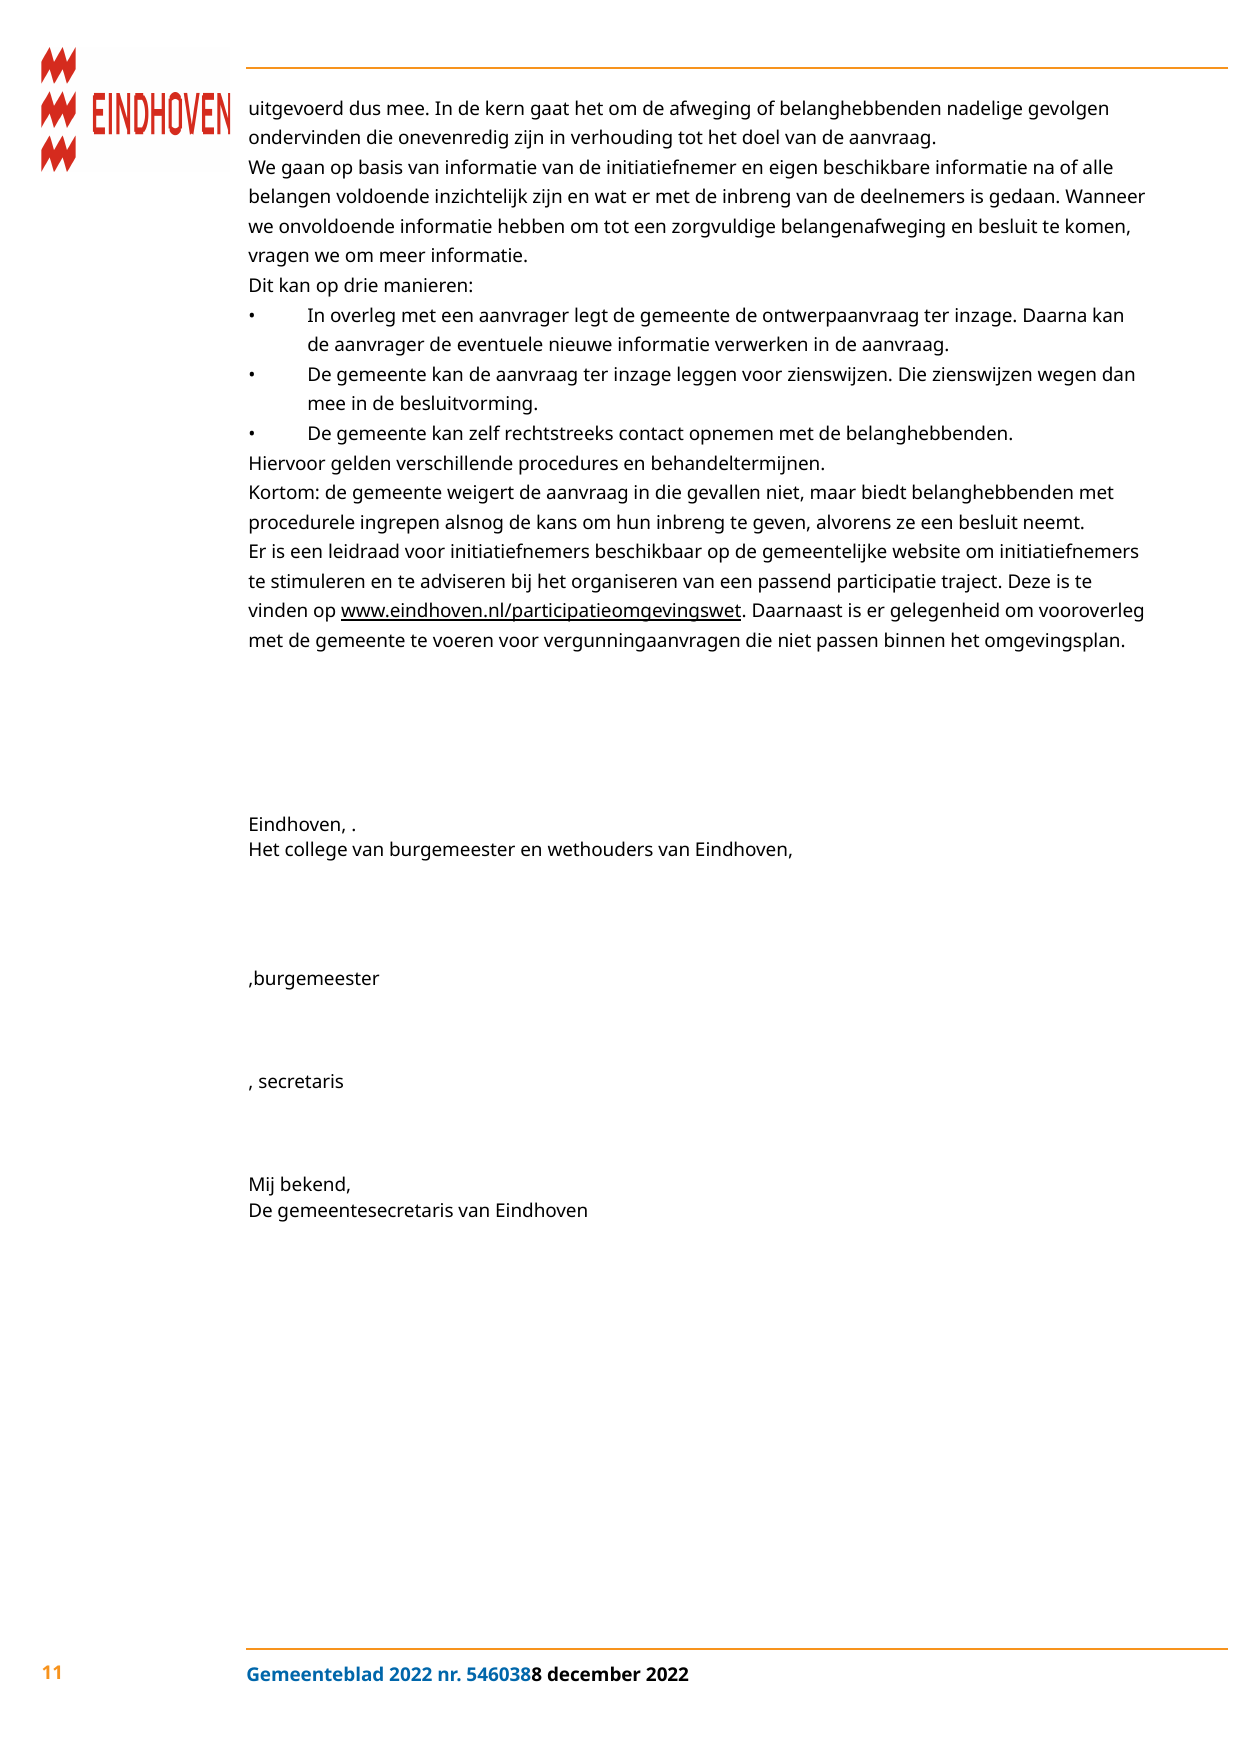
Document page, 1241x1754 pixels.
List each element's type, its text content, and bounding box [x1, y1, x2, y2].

text uitgevoerd dus mee. In de kern gaat het om de afweging of belanghebbenden nadelige gevolgen ondervinden die onevenredig zijn in verhouding tot het doel van de aanvraag. [248, 95, 1152, 150]
list De gemeente kan de aanvraag ter inzage leggen voor zienswijzen. Die zienswijzen wegen dan mee in de besluitvorming. [248, 361, 1152, 416]
list In overleg met een aanvrager legt de gemeente de ontwerpaanvraag ter inzage. Daarna kan de aanvrager de eventuele nieuwe informatie verwerken in de aanvraag. [248, 302, 1152, 357]
text Er is een leidraad voor initiatiefnemers beschikbaar op de gemeentelijke website om initiatiefnemers te stimuleren en te adviseren bij het organiseren van een passend participatie traject. Deze is te vinden op www.eindhoven.nl/participatieomgevingswet. Daarnaast is er gelegenheid om vooroverleg met de gemeente te voeren voor vergunningaanvragen die niet passen binnen het omgevingsplan. [248, 538, 1152, 653]
text , secretaris [248, 1068, 1152, 1094]
text We gaan op basis van informatie van de initiatiefnemer en eigen beschikbare informatie na of alle belangen voldoende inzichtelijk zijn en wat er met de inbreng van de deelnemers is gedaan. Wanneer we onvoldoende informatie hebben om tot een zorgvuldige belangenafweging en besluit te komen, vragen we om meer informatie. [248, 154, 1152, 268]
text ,burgemeester [248, 965, 1152, 991]
text Dit kan op drie manieren: [248, 272, 1152, 298]
text Kortom: de gemeente weigert de aanvraag in die gevallen niet, maar biedt belanghebbenden met procedurele ingrepen alsnog de kans om hun inbreng te geven, alvorens ze een besluit neemt. [248, 479, 1152, 535]
text Hiervoor gelden verschillende procedures en behandeltermijnen. [248, 450, 1152, 476]
text Het college van burgemeester en wethouders van Eindhoven, [248, 837, 1152, 862]
picture [41, 47, 231, 172]
list De gemeente kan zelf rechtstreeks contact opnemen met de belanghebbenden. [248, 420, 1152, 446]
text De gemeentesecretaris van Eindhoven [248, 1197, 1152, 1223]
text Eindhoven, . [248, 811, 1152, 837]
text Mij bekend, [248, 1171, 1152, 1197]
